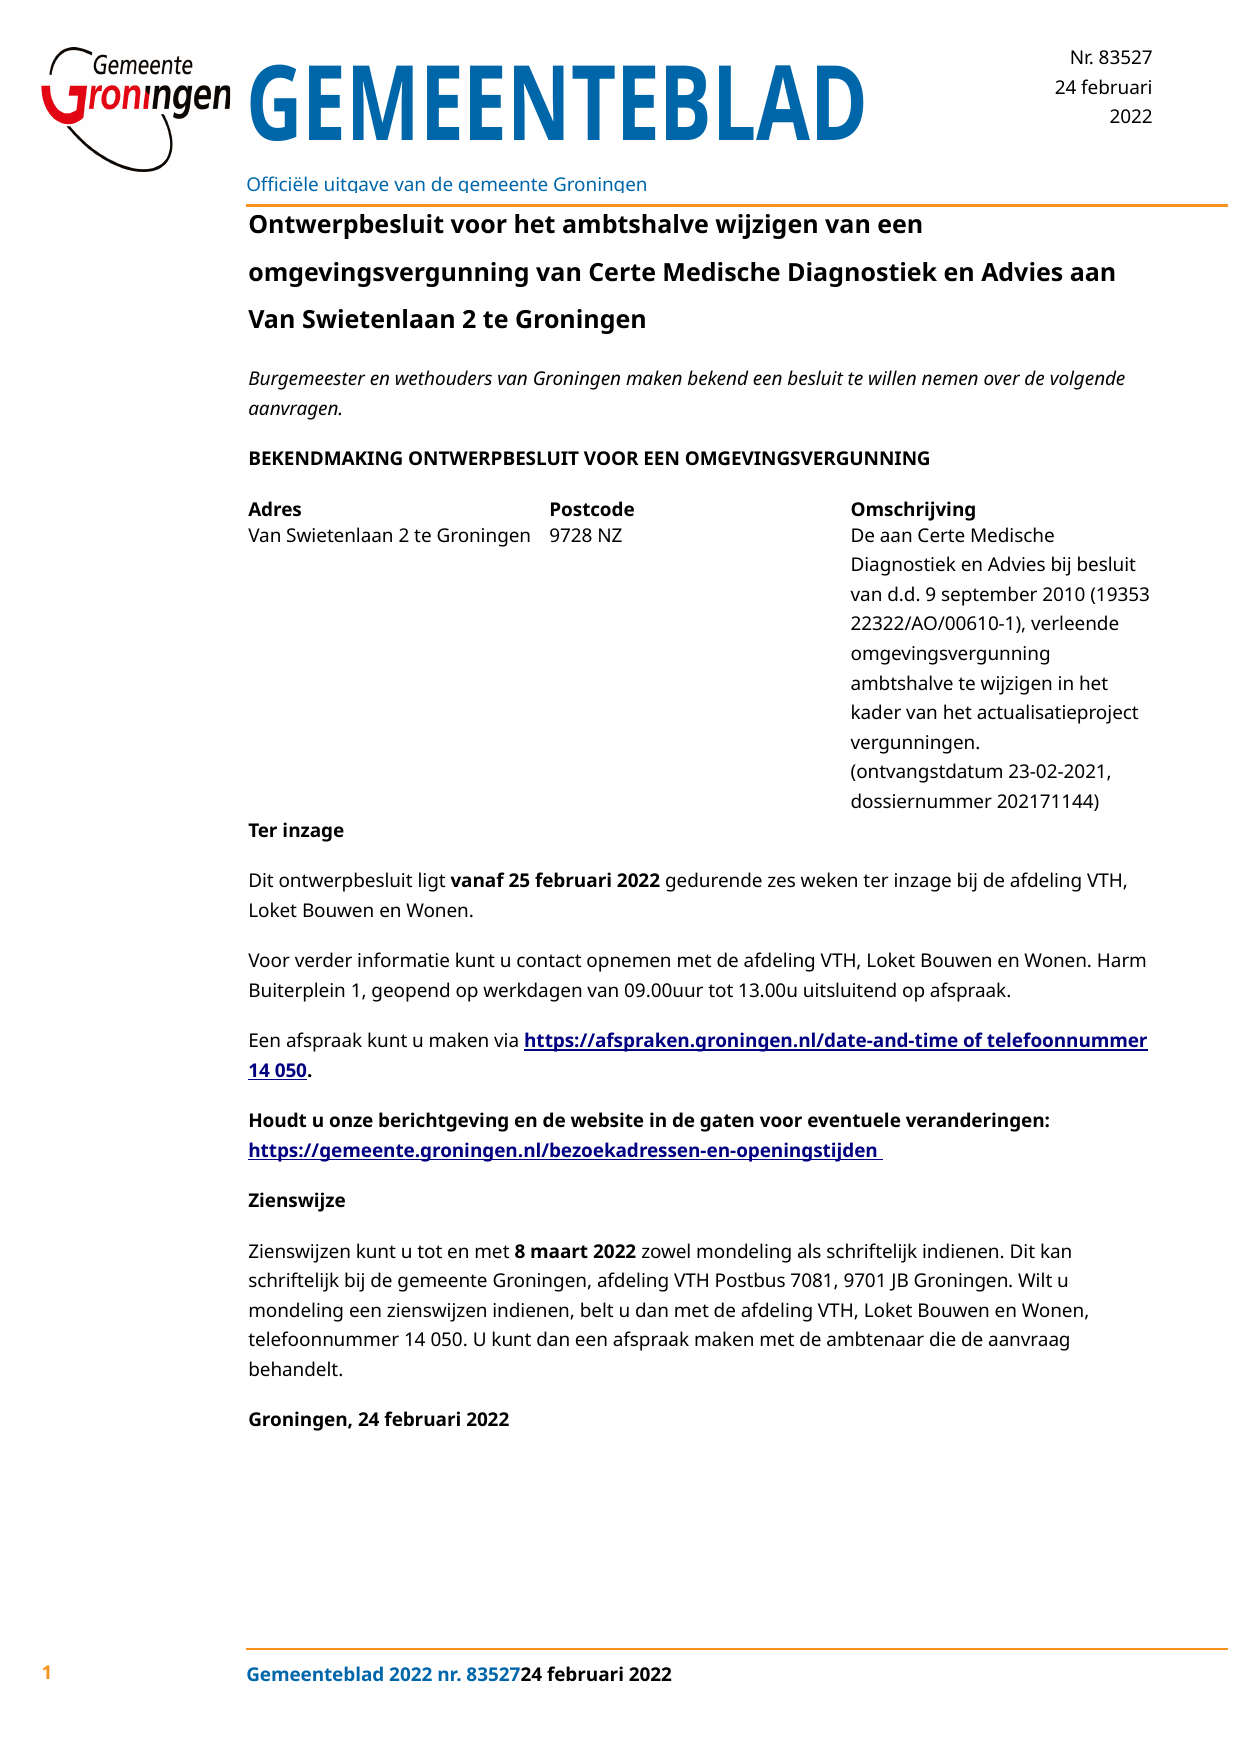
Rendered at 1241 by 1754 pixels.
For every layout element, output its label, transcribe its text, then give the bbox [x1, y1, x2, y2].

text Een afspraak kunt u maken via https://afspraken.groningen.nl/date-and-time of telefoonnummer 14 050. [248, 1027, 1152, 1083]
text Zienswijze [248, 1187, 1152, 1213]
table_cell 9728 NZ [549, 522, 850, 814]
text Groningen, 24 februari 2022 [248, 1407, 1152, 1432]
text Dit ontwerpbesluit ligt vanaf 25 februari 2022 gedurende zes weken ter inzage bij de afdeling VTH, Loket Bouwen en Wonen. [248, 867, 1152, 923]
table_header Omschrijving [850, 496, 1152, 522]
table_cell De aan Certe Medische Diagnostiek en Advies bij besluit van d.d. 9 september 2010 (19353 22322/AO/00610-1), verleende omgevingsvergunning ambtshalve te wijzigen in het kader van het actualisatieproject vergunningen. (ontvangstdatum 23-02-2021, dossiernummer 202171144) [850, 522, 1152, 814]
table_cell Van Swietenlaan 2 te Groningen [248, 522, 549, 814]
text Houdt u onze berichtgeving en de website in de gaten voor eventuele veranderingen: https://gemeente.groningen.nl/bezoekadressen-en-openingstijden [248, 1107, 1152, 1163]
text BEKENDMAKING ONTWERPBESLUIT VOOR EEN OMGEVINGSVERGUNNING [248, 446, 1152, 471]
table_header Adres [248, 496, 549, 522]
text Ter inzage [248, 817, 1152, 843]
text Ontwerpbesluit voor het ambtshalve wijzigen van een omgevingsvergunning van Certe Medische Diagnostiek en Advies aan Van Swietenlaan 2 te Groningen [248, 207, 1152, 336]
text Burgemeester en wethouders van Groningen maken bekend een besluit te willen nemen over de volgende aanvragen. [248, 366, 1152, 421]
table_header Postcode [549, 496, 850, 522]
text Zienswijzen kunt u tot en met 8 maart 2022 zowel mondeling als schriftelijk indienen. Dit kan schriftelijk bij de gemeente Groningen, afdeling VTH Postbus 7081, 9701 JB Groningen. Wilt u mondeling een zienswijzen indienen, belt u dan met de afdeling VTH, Loket Bouwen en Wonen, telefoonnummer 14 050. U kunt dan een afspraak maken met de ambtenaar die de aanvraag behandelt. [248, 1238, 1152, 1382]
text Voor verder informatie kunt u contact opnemen met de afdeling VTH, Loket Bouwen en Wonen. Harm Buiterplein 1, geopend op werkdagen van 09.00uur tot 13.00u uitsluitend op afspraak. [248, 947, 1152, 1003]
picture [41, 47, 231, 172]
